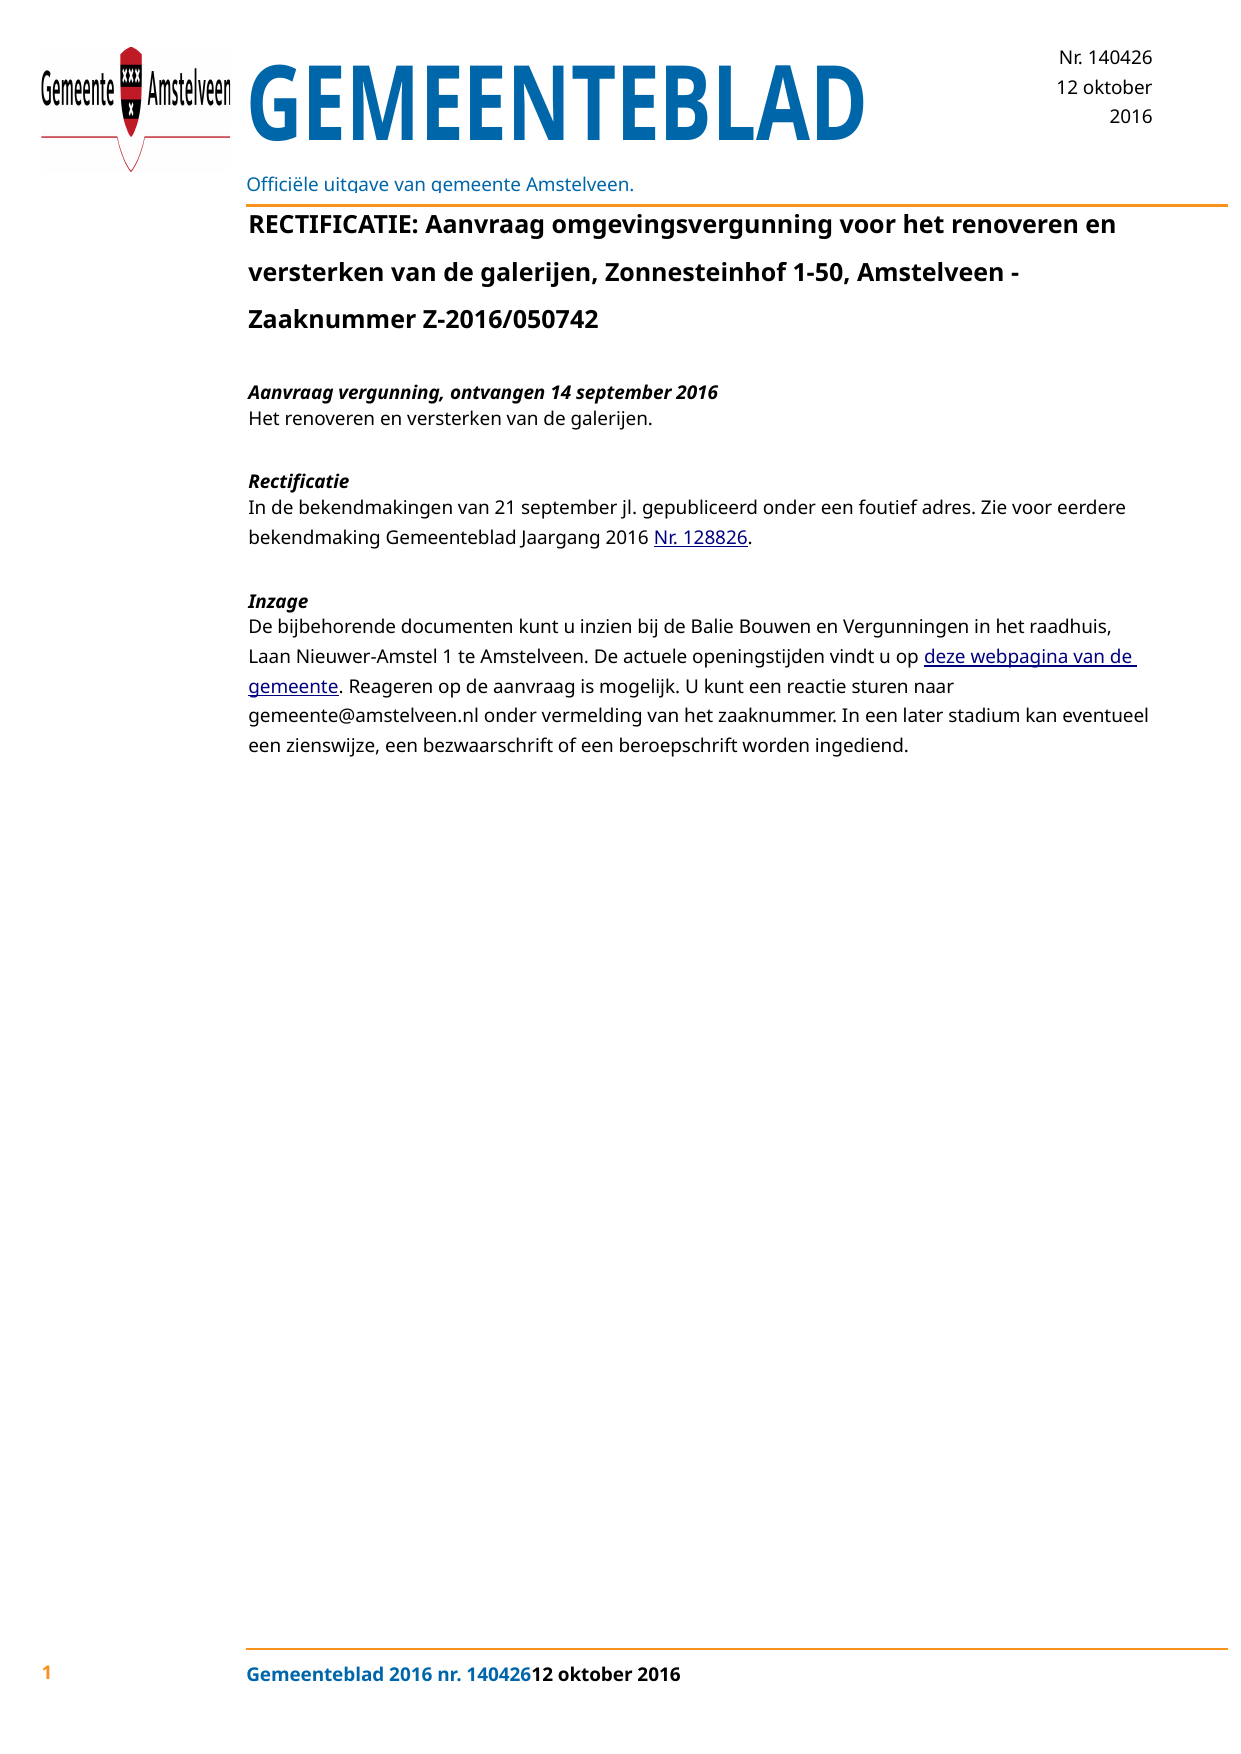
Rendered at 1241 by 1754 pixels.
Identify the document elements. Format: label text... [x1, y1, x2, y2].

picture [41, 47, 231, 172]
text Het renoveren en versterken van de galerijen. [248, 405, 1152, 431]
text De bijbehorende documenten kunt u inzien bij de Balie Bouwen en Vergunningen in het raadhuis, Laan Nieuwer-Amstel 1 te Amstelveen. De actuele openingstijden vindt u op deze webpagina van de gemeente. Reageren op de aanvraag is mogelijk. U kunt een reactie sturen naar gemeente@amstelveen.nl onder vermelding van het zaaknummer. In een later stadium kan eventueel een zienswijze, een bezwaarschrift of een beroepschrift worden ingediend. [248, 614, 1152, 758]
text Rectificatie [248, 469, 1152, 494]
text In de bekendmakingen van 21 september jl. gepubliceerd onder een foutief adres. Zie voor eerdere bekendmaking Gemeenteblad Jaargang 2016 Nr. 128826. [248, 494, 1152, 550]
text Inzage [248, 588, 1152, 614]
text Aanvraag vergunning, ontvangen 14 september 2016 [248, 379, 1152, 405]
text RECTIFICATIE: Aanvraag omgevingsvergunning voor het renoveren en versterken van de galerijen, Zonnesteinhof 1-50, Amstelveen - Zaaknummer Z-2016/050742 [248, 207, 1152, 336]
